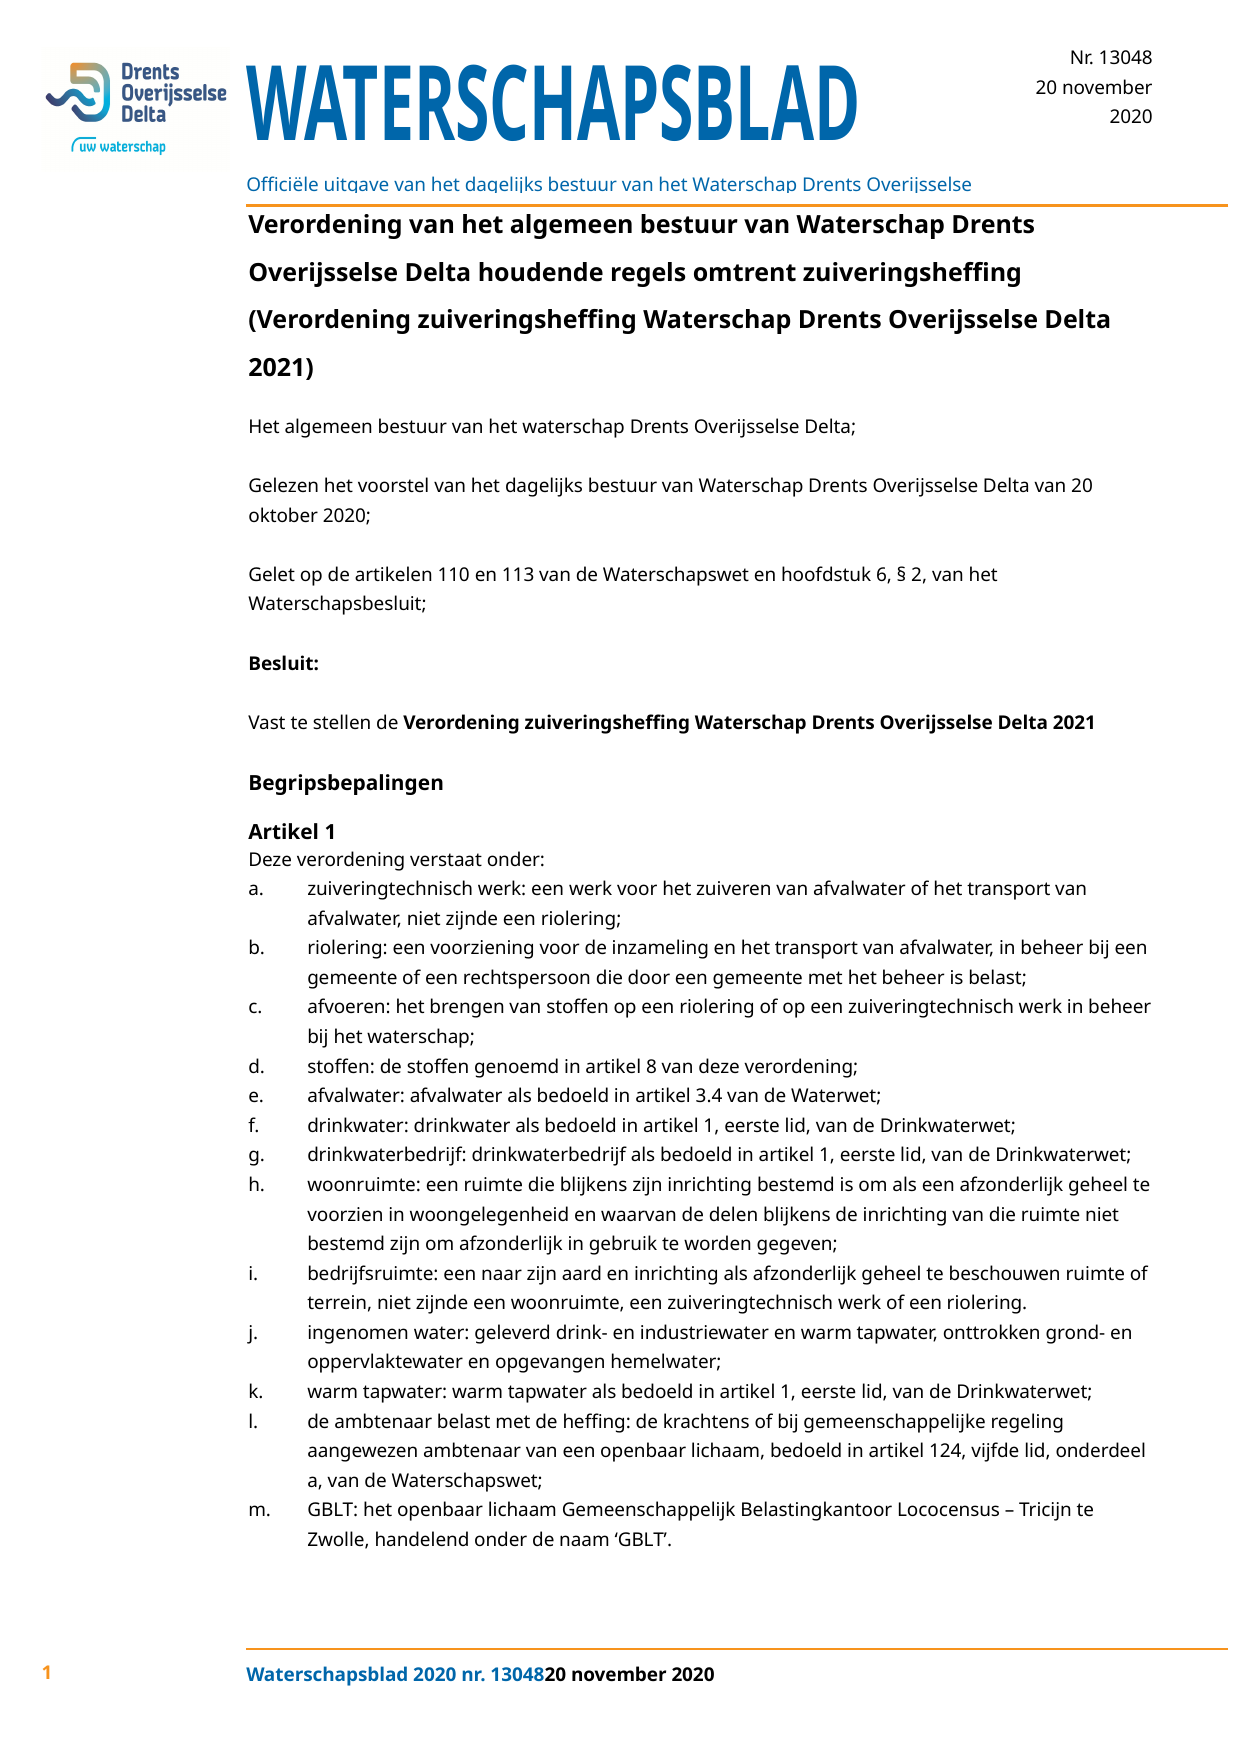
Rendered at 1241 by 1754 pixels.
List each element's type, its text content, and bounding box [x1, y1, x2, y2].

list woonruimte: een ruimte die blijkens zijn inrichting bestemd is om als een afzonderlijk geheel te voorzien in woongelegenheid en waarvan de delen blijkens de inrichting van die ruimte niet bestemd zijn om afzonderlijk in gebruik te worden gegeven; [248, 1171, 1152, 1256]
list afvoeren: het brengen van stoffen op een riolering of op een zuiveringtechnisch werk in beheer bij het waterschap; [248, 994, 1152, 1049]
text Besluit: [248, 650, 1152, 676]
text Deze verordening verstaat onder: [248, 846, 1152, 872]
text Verordening van het algemeen bestuur van Waterschap Drents Overijsselse Delta houdende regels omtrent zuiveringsheffing (Verordening zuiveringsheffing Waterschap Drents Overijsselse Delta 2021) [248, 207, 1152, 384]
text Het algemeen bestuur van het waterschap Drents Overijsselse Delta; [248, 413, 1152, 439]
text Begripsbepalingen [248, 768, 1152, 797]
text Vast te stellen de Verordening zuiveringsheffing Waterschap Drents Overijsselse Delta 2021 [248, 709, 1152, 735]
list afvalwater: afvalwater als bedoeld in artikel 3.4 van de Waterwet; [248, 1082, 1152, 1108]
text Gelezen het voorstel van het dagelijks bestuur van Waterschap Drents Overijsselse Delta van 20 oktober 2020; [248, 472, 1152, 528]
text Gelet op de artikelen 110 en 113 van de Waterschapswet en hoofdstuk 6, § 2, van het Waterschapsbesluit; [248, 561, 1152, 616]
list GBLT: het openbaar lichaam Gemeenschappelijk Belastingkantoor Lococensus – Tricijn te Zwolle, handelend onder de naam ‘GBLT’. [248, 1497, 1152, 1552]
list de ambtenaar belast met de heffing: de krachtens of bij gemeenschappelijke regeling aangewezen ambtenaar van een openbaar lichaam, bedoeld in artikel 124, vijfde lid, onderdeel a, van de Waterschapswet; [248, 1408, 1152, 1493]
list riolering: een voorziening voor de inzameling en het transport van afvalwater, in beheer bij een gemeente of een rechtspersoon die door een gemeente met het beheer is belast; [248, 934, 1152, 990]
list bedrijfsruimte: een naar zijn aard en inrichting als afzonderlijk geheel te beschouwen ruimte of terrein, niet zijnde een woonruimte, een zuiveringtechnisch werk of een riolering. [248, 1260, 1152, 1315]
list ingenomen water: geleverd drink- en industriewater en warm tapwater, onttrokken grond- en oppervlaktewater en opgevangen hemelwater; [248, 1319, 1152, 1374]
list drinkwaterbedrijf: drinkwaterbedrijf als bedoeld in artikel 1, eerste lid, van de Drinkwaterwet; [248, 1142, 1152, 1167]
text Artikel 1 [248, 817, 1152, 846]
list warm tapwater: warm tapwater als bedoeld in artikel 1, eerste lid, van de Drinkwaterwet; [248, 1378, 1152, 1404]
list stoffen: de stoffen genoemd in artikel 8 van deze verordening; [248, 1053, 1152, 1079]
picture [41, 47, 231, 172]
list zuiveringtechnisch werk: een werk voor het zuiveren van afvalwater of het transport van afvalwater, niet zijnde een riolering; [248, 875, 1152, 931]
list drinkwater: drinkwater als bedoeld in artikel 1, eerste lid, van de Drinkwaterwet; [248, 1112, 1152, 1138]
